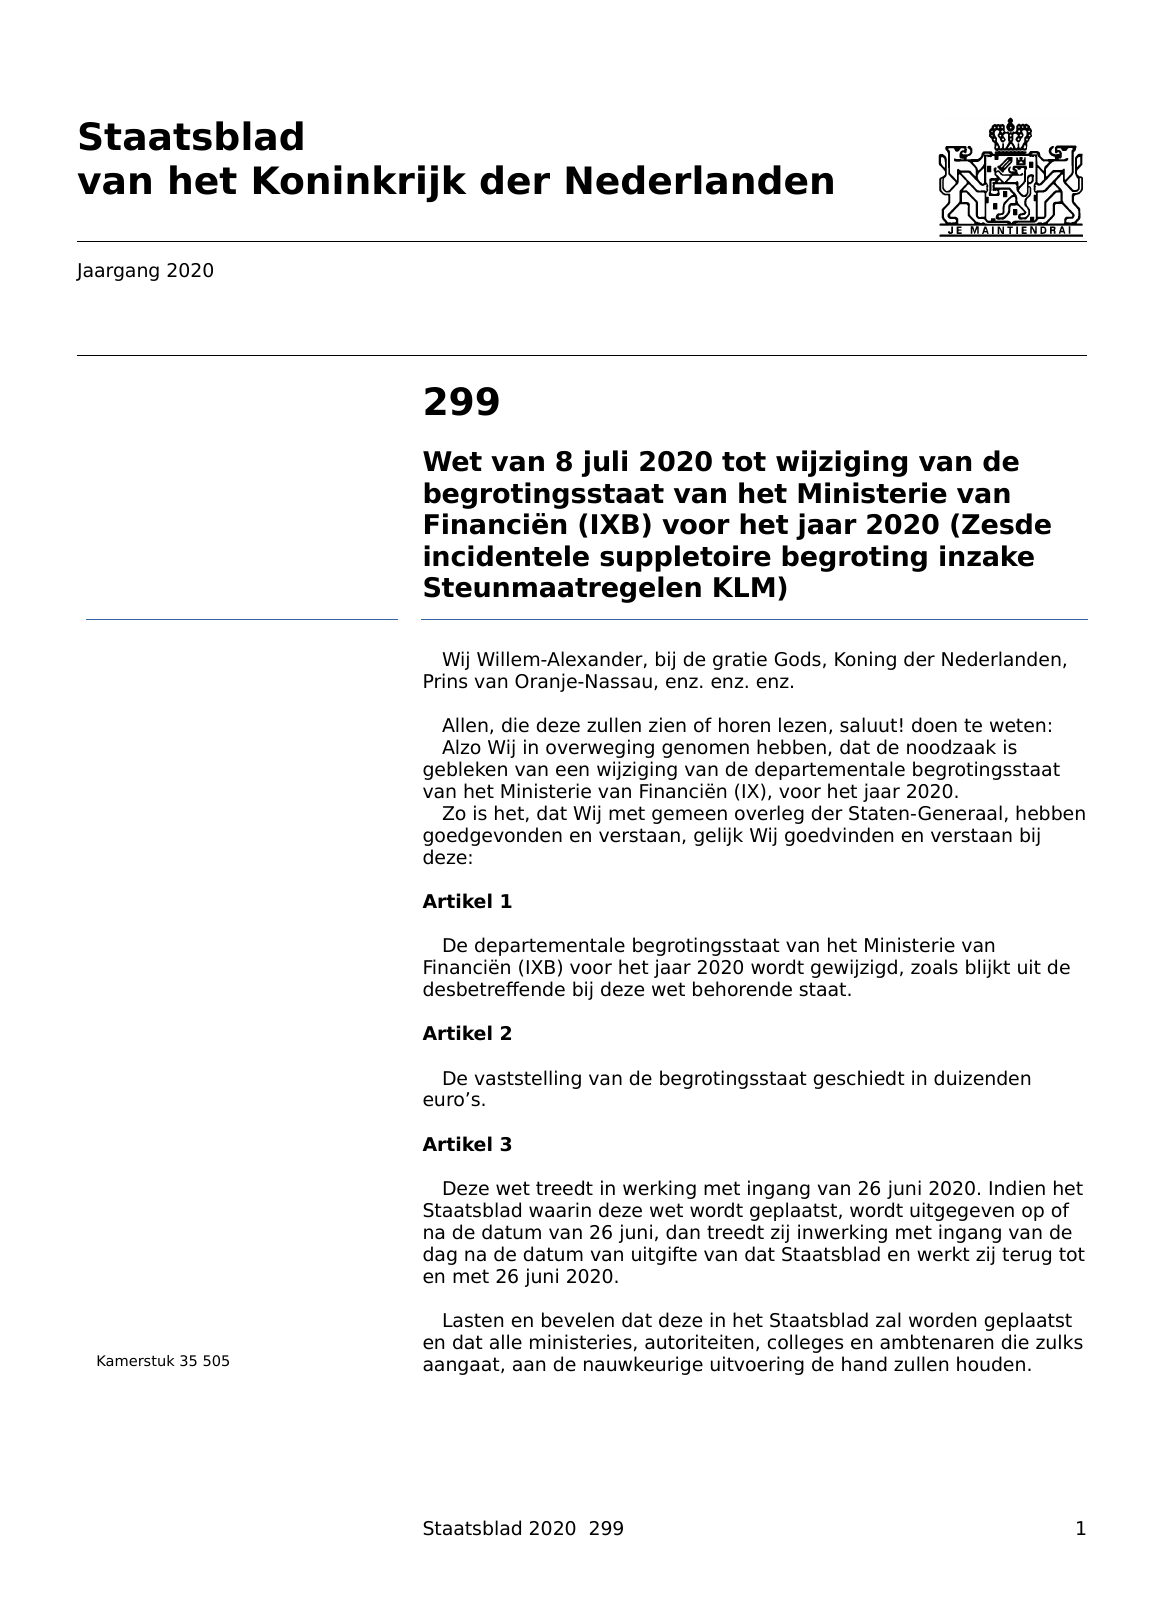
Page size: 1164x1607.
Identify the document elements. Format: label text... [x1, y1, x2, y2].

subtitle 299 [422, 381, 1087, 424]
table_cell Jaargang 2020 [77, 242, 1087, 355]
subtitle Artikel 1 [422, 891, 1087, 913]
text Wet van 8 juli 2020 tot wijziging van de begrotingsstaat van het Ministerie van Financiën (IXB) voor het jaar 2020 (Zesde incidentele suppletoire begroting inzake Steunmaatregelen KLM) [422, 447, 1087, 604]
text De vaststelling van de begrotingsstaat geschiedt in duizenden euro’s. [422, 1067, 1087, 1111]
subtitle Artikel 3 [422, 1133, 1087, 1156]
text Allen, die deze zullen zien of horen lezen, saluut! doen te weten: [422, 715, 1087, 737]
table_header Staatsblad van het Koninkrijk der Nederlanden [77, 100, 886, 241]
text Zo is het, dat Wij met gemeen overleg der Staten-Generaal, hebben goedgevonden en verstaan, gelijk Wij goedvinden en verstaan bij deze: [422, 803, 1087, 869]
text Wij Willem-Alexander, bij de gratie Gods, Koning der Nederlanden, Prins van Oranje-Nassau, enz. enz. enz. [422, 649, 1087, 693]
text Kamerstuk 35 505 [77, 1353, 396, 1370]
text De departementale begrotingsstaat van het Ministerie van Financiën (IXB) voor het jaar 2020 wordt gewijzigd, zoals blijkt uit de desbetreffende bij deze wet behorende staat. [422, 935, 1087, 1001]
text Lasten en bevelen dat deze in het Staatsblad zal worden geplaatst en dat alle ministeries, autoriteiten, colleges en ambtenaren die zulks aangaat, aan de nauwkeurige uitvoering de hand zullen houden. [422, 1310, 1087, 1376]
table_header [886, 100, 1087, 241]
picture [936, 115, 1087, 240]
subtitle Artikel 2 [422, 1023, 1087, 1045]
text Alzo Wij in overweging genomen hebben, dat de noodzaak is gebleken van een wijziging van de departementale begrotingsstaat van het Ministerie van Financiën (IX), voor het jaar 2020. [422, 737, 1087, 803]
text Deze wet treedt in werking met ingang van 26 juni 2020. Indien het Staatsblad waarin deze wet wordt geplaatst, wordt uitgegeven op of na de datum van 26 juni, dan treedt zij inwerking met ingang van de dag na de datum van uitgifte van dat Staatsblad en werkt zij terug tot en met 26 juni 2020. [422, 1178, 1087, 1288]
